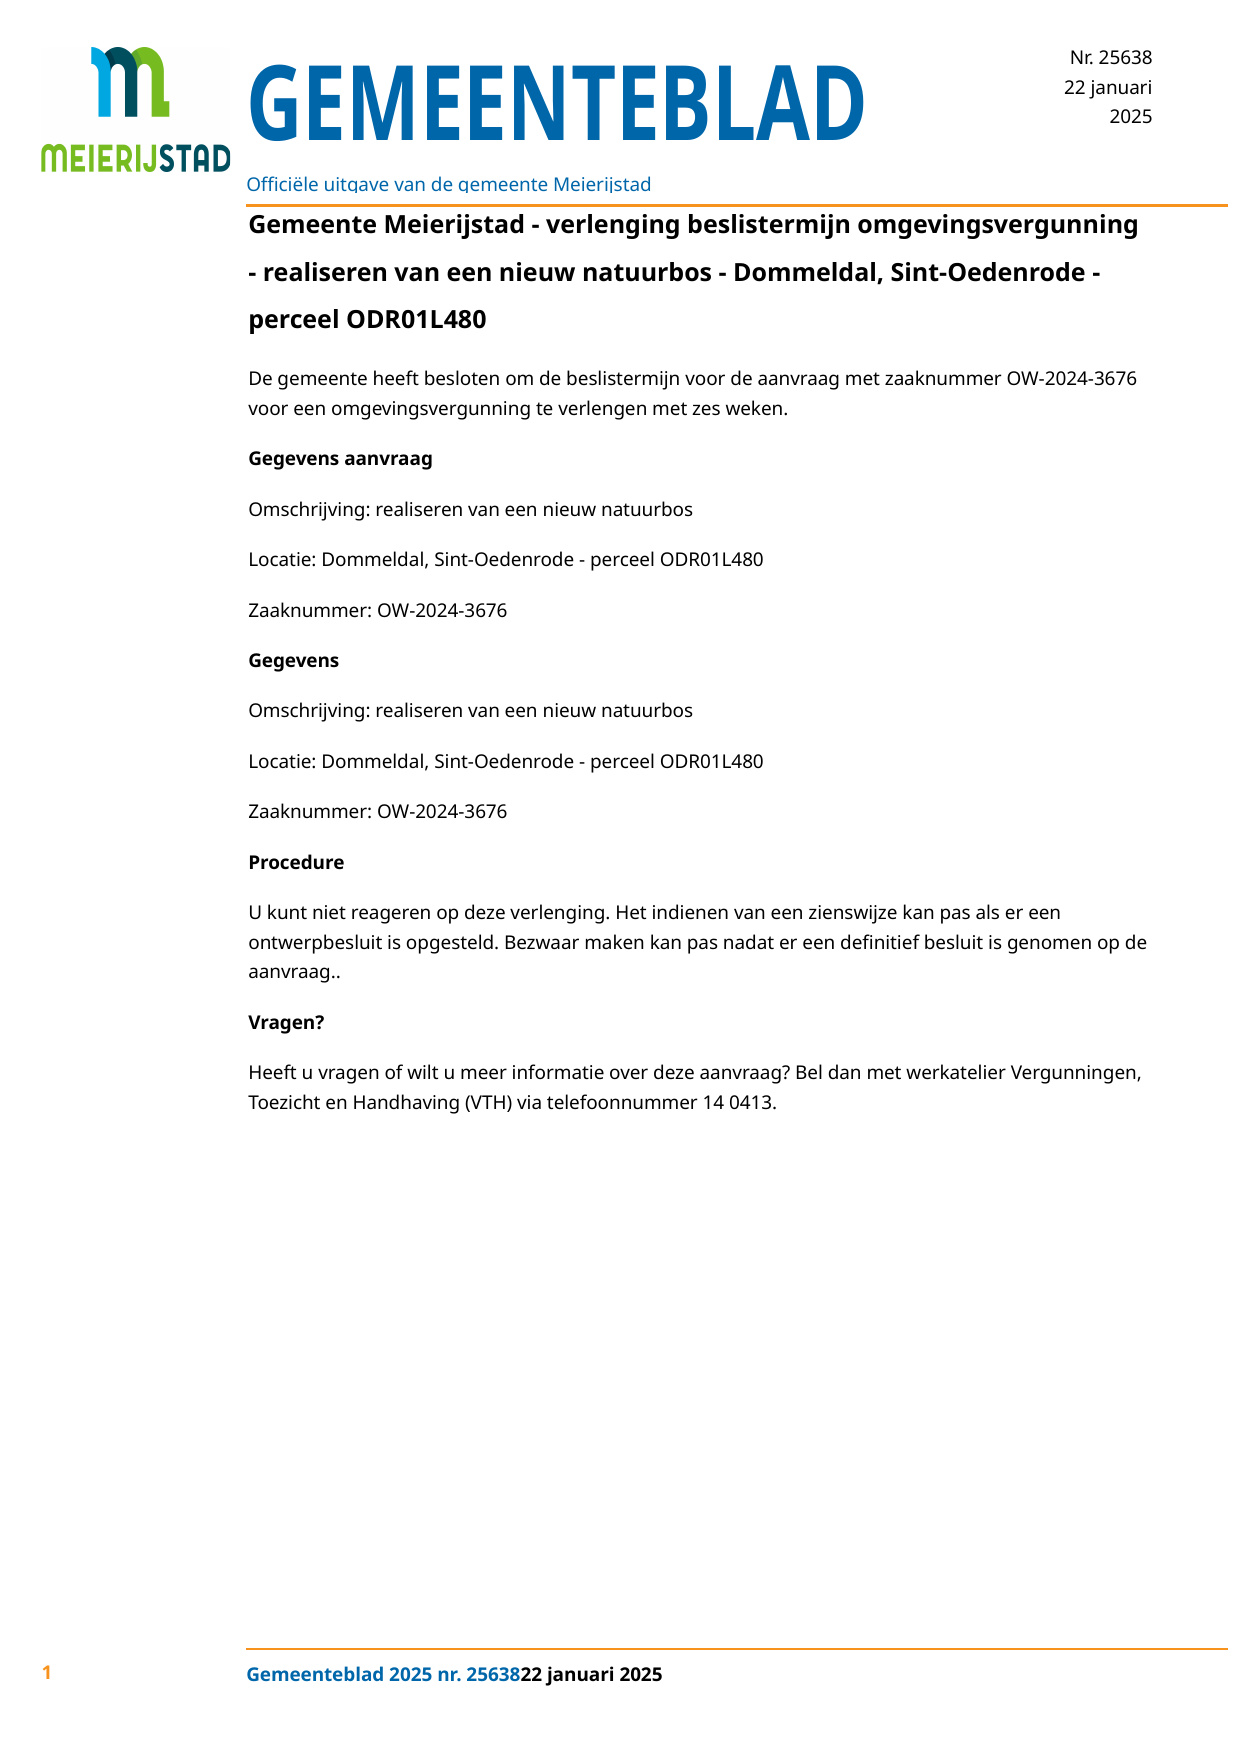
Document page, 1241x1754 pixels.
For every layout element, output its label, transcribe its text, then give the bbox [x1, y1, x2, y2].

text Locatie: Dommeldal, Sint-Oedenrode - perceel ODR01L480 [248, 546, 1152, 572]
text Zaaknummer: OW-2024-3676 [248, 597, 1152, 622]
text U kunt niet reageren op deze verlenging. Het indienen van een zienswijze kan pas als er een ontwerpbesluit is opgesteld. Bezwaar maken kan pas nadat er een definitief besluit is genomen op de aanvraag.. [248, 899, 1152, 984]
text Omschrijving: realiseren van een nieuw natuurbos [248, 496, 1152, 522]
text Zaaknummer: OW-2024-3676 [248, 798, 1152, 824]
text Omschrijving: realiseren van een nieuw natuurbos [248, 698, 1152, 723]
text Procedure [248, 849, 1152, 874]
text Gegevens [248, 647, 1152, 673]
text Gegevens aanvraag [248, 446, 1152, 471]
text De gemeente heeft besloten om de beslistermijn voor de aanvraag met zaaknummer OW-2024-3676 voor een omgevingsvergunning te verlengen met zes weken. [248, 366, 1152, 421]
picture [41, 47, 231, 172]
text Heeft u vragen of wilt u meer informatie over deze aanvraag? Bel dan met werkatelier Vergunningen, Toezicht en Handhaving (VTH) via telefoonnummer 14 0413. [248, 1059, 1152, 1114]
text Gemeente Meierijstad - verlenging beslistermijn omgevingsvergunning - realiseren van een nieuw natuurbos - Dommeldal, Sint-Oedenrode - perceel ODR01L480 [248, 207, 1152, 336]
text Vragen? [248, 1009, 1152, 1034]
text Locatie: Dommeldal, Sint-Oedenrode - perceel ODR01L480 [248, 748, 1152, 774]
